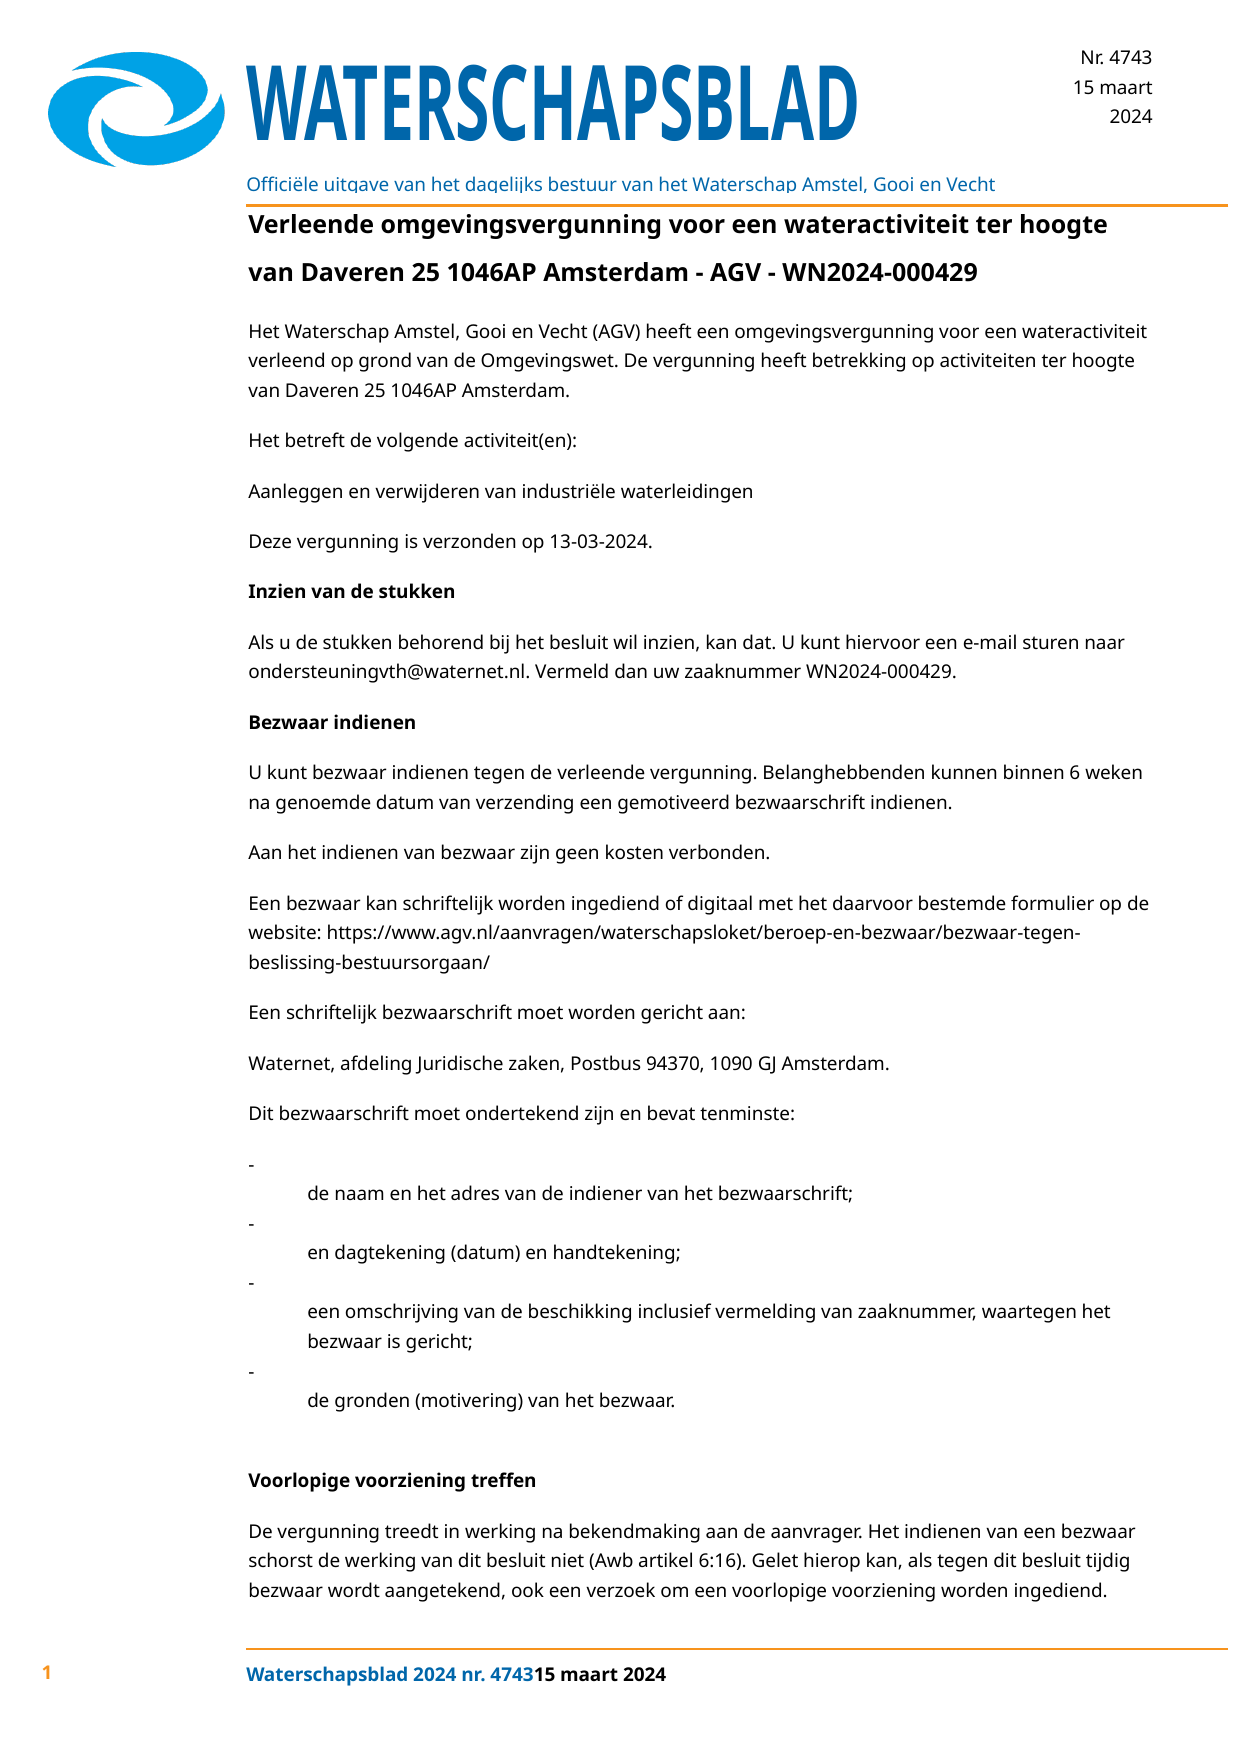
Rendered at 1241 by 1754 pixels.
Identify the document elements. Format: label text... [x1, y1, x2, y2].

text Aan het indienen van bezwaar zijn geen kosten verbonden. [248, 839, 1152, 865]
text Bezwaar indienen [248, 709, 1152, 735]
text Het Waterschap Amstel, Gooi en Vecht (AGV) heeft een omgevingsvergunning voor een wateractiviteit verleend op grond van de Omgevingswet. De vergunning heeft betrekking op activiteiten ter hoogte van Daveren 25 1046AP Amsterdam. [248, 318, 1152, 403]
text Inzien van de stukken [248, 579, 1152, 604]
list de naam en het adres van de indiener van het bezwaarschrift; [248, 1180, 1152, 1206]
text Waternet, afdeling Juridische zaken, Postbus 94370, 1090 GJ Amsterdam. [248, 1050, 1152, 1076]
text Als u de stukken behorend bij het besluit wil inzien, kan dat. U kunt hiervoor een e-mail sturen naar ondersteuningvth@waternet.nl. Vermeld dan uw zaaknummer WN2024-000429. [248, 629, 1152, 684]
list en dagtekening (datum) en handtekening; [248, 1239, 1152, 1265]
list een omschrijving van de beschikking inclusief vermelding van zaaknummer, waartegen het bezwaar is gericht; [248, 1299, 1152, 1354]
text De vergunning treedt in werking na bekendmaking aan de aanvrager. Het indienen van een bezwaar schorst de werking van dit besluit niet (Awb artikel 6:16). Gelet hierop kan, als tegen dit besluit tijdig bezwaar wordt aangetekend, ook een verzoek om een voorlopige voorziening worden ingediend. [248, 1518, 1152, 1603]
text Een schriftelijk bezwaarschrift moet worden gericht aan: [248, 999, 1152, 1025]
list de gronden (motivering) van het bezwaar. [248, 1387, 1152, 1413]
text Het betreft de volgende activiteit(en): [248, 427, 1152, 453]
text Voorlopige voorziening treffen [248, 1467, 1152, 1493]
text Verleende omgevingsvergunning voor een wateractiviteit ter hoogte van Daveren 25 1046AP Amsterdam - AGV - WN2024-000429 [248, 207, 1152, 288]
text Deze vergunning is verzonden op 13-03-2024. [248, 528, 1152, 554]
text Aanleggen en verwijderen van industriële waterleidingen [248, 478, 1152, 504]
picture [41, 47, 231, 172]
text U kunt bezwaar indienen tegen de verleende vergunning. Belanghebbenden kunnen binnen 6 weken na genoemde datum van verzending een gemotiveerd bezwaarschrift indienen. [248, 759, 1152, 815]
text Een bezwaar kan schriftelijk worden ingediend of digitaal met het daarvoor bestemde formulier op de website: https://www.agv.nl/aanvragen/waterschapsloket/beroep-en-bezwaar/bezwaar-tegen-beslissing-bestuursorgaan/ [248, 890, 1152, 975]
text Dit bezwaarschrift moet ondertekend zijn en bevat tenminste: [248, 1100, 1152, 1126]
